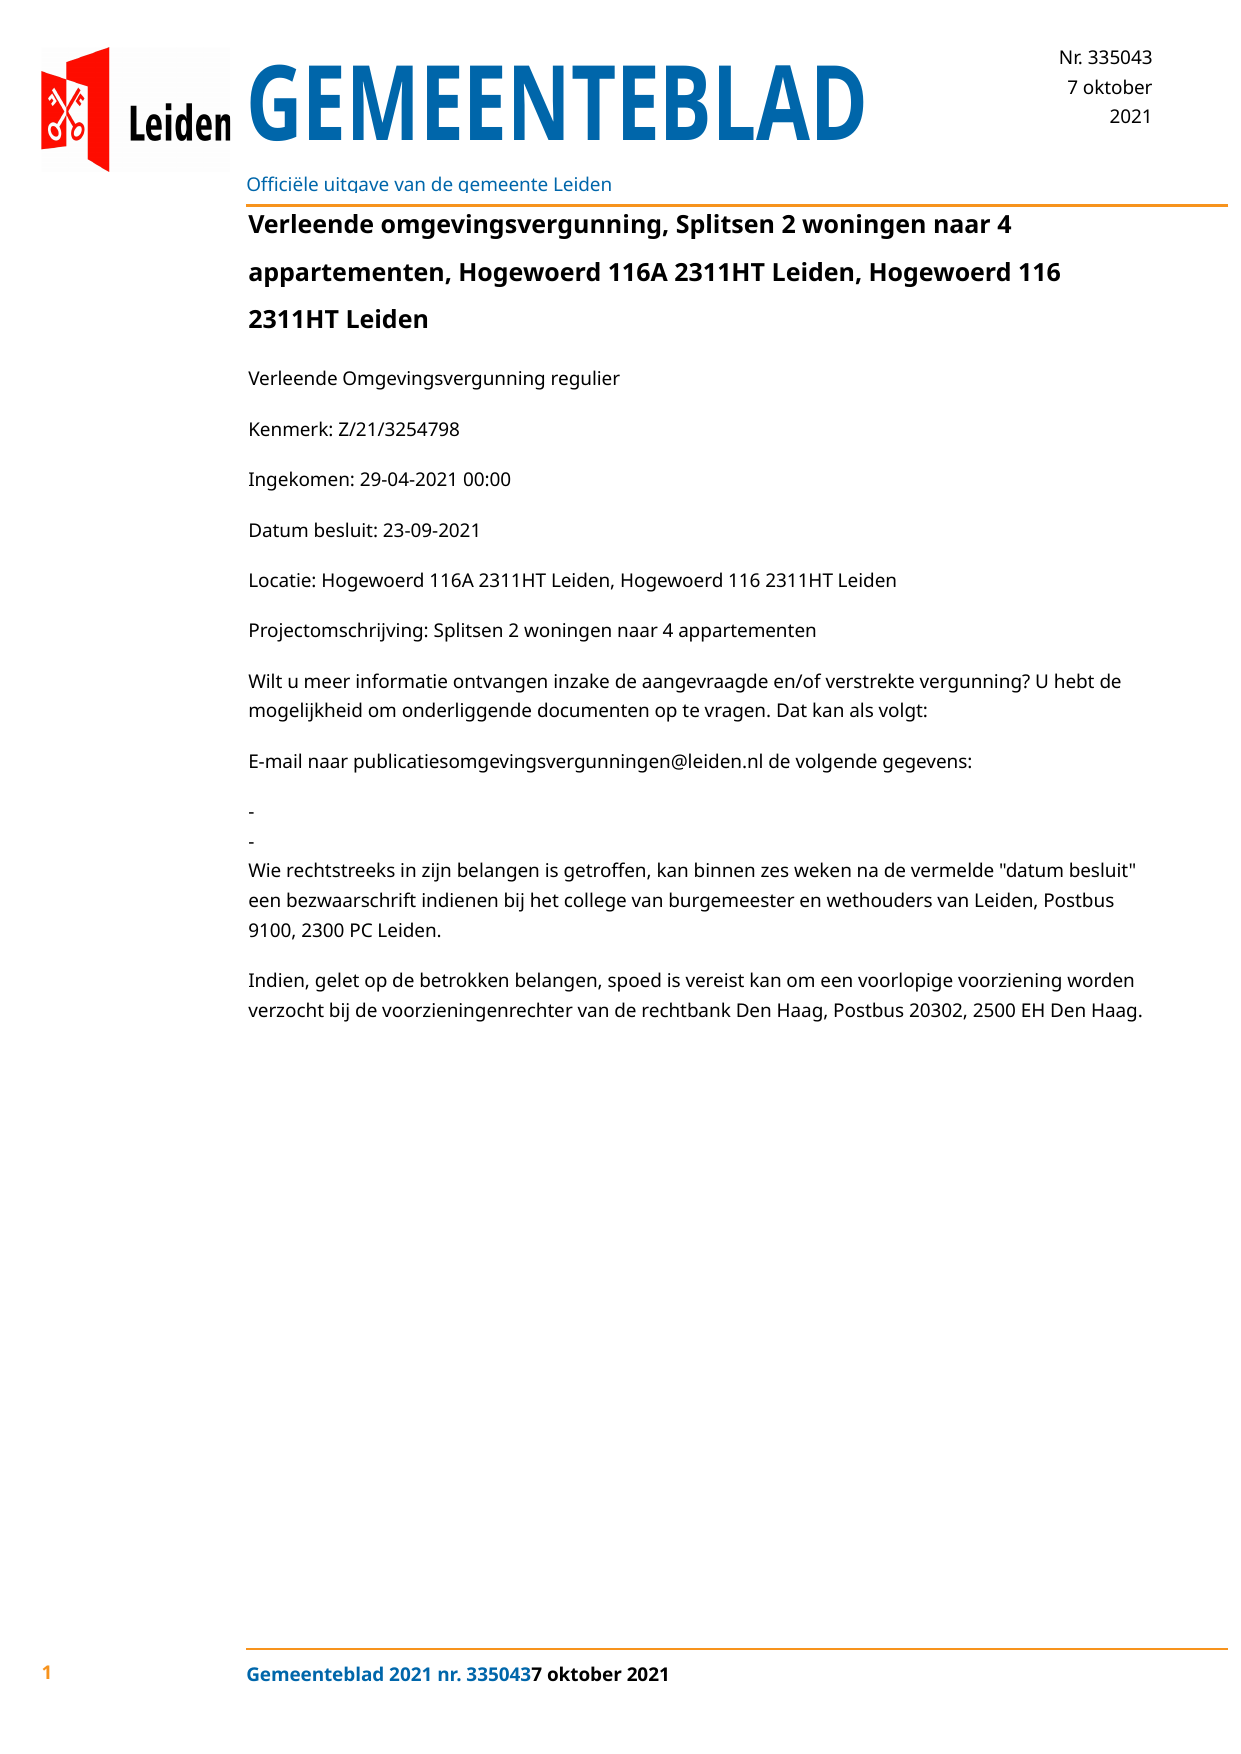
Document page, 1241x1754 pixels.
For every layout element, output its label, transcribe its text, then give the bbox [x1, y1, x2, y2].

text Ingekomen: 29-04-2021 00:00 [248, 466, 1152, 492]
text E-mail naar publicatiesomgevingsvergunningen@leiden.nl de volgende gegevens: [248, 748, 1152, 774]
text Projectomschrijving: Splitsen 2 woningen naar 4 appartementen [248, 618, 1152, 643]
text Locatie: Hogewoerd 116A 2311HT Leiden, Hogewoerd 116 2311HT Leiden [248, 567, 1152, 593]
text Kenmerk: Z/21/3254798 [248, 416, 1152, 442]
text Wilt u meer informatie ontvangen inzake de aangevraagde en/of verstrekte vergunning? U hebt de mogelijkheid om onderliggende documenten op te vragen. Dat kan als volgt: [248, 668, 1152, 723]
picture [41, 47, 231, 172]
text Wie rechtstreeks in zijn belangen is getroffen, kan binnen zes weken na de vermelde "datum besluit" een bezwaarschrift indienen bij het college van burgemeester en wethouders van Leiden, Postbus 9100, 2300 PC Leiden. [248, 858, 1152, 942]
text Indien, gelet op de betrokken belangen, spoed is vereist kan om een voorlopige voorziening worden verzocht bij de voorzieningenrechter van de rechtbank Den Haag, Postbus 20302, 2500 EH Den Haag. [248, 967, 1152, 1022]
text Datum besluit: 23-09-2021 [248, 517, 1152, 542]
text Verleende Omgevingsvergunning regulier [248, 366, 1152, 391]
text Verleende omgevingsvergunning, Splitsen 2 woningen naar 4 appartementen, Hogewoerd 116A 2311HT Leiden, Hogewoerd 116 2311HT Leiden [248, 207, 1152, 336]
